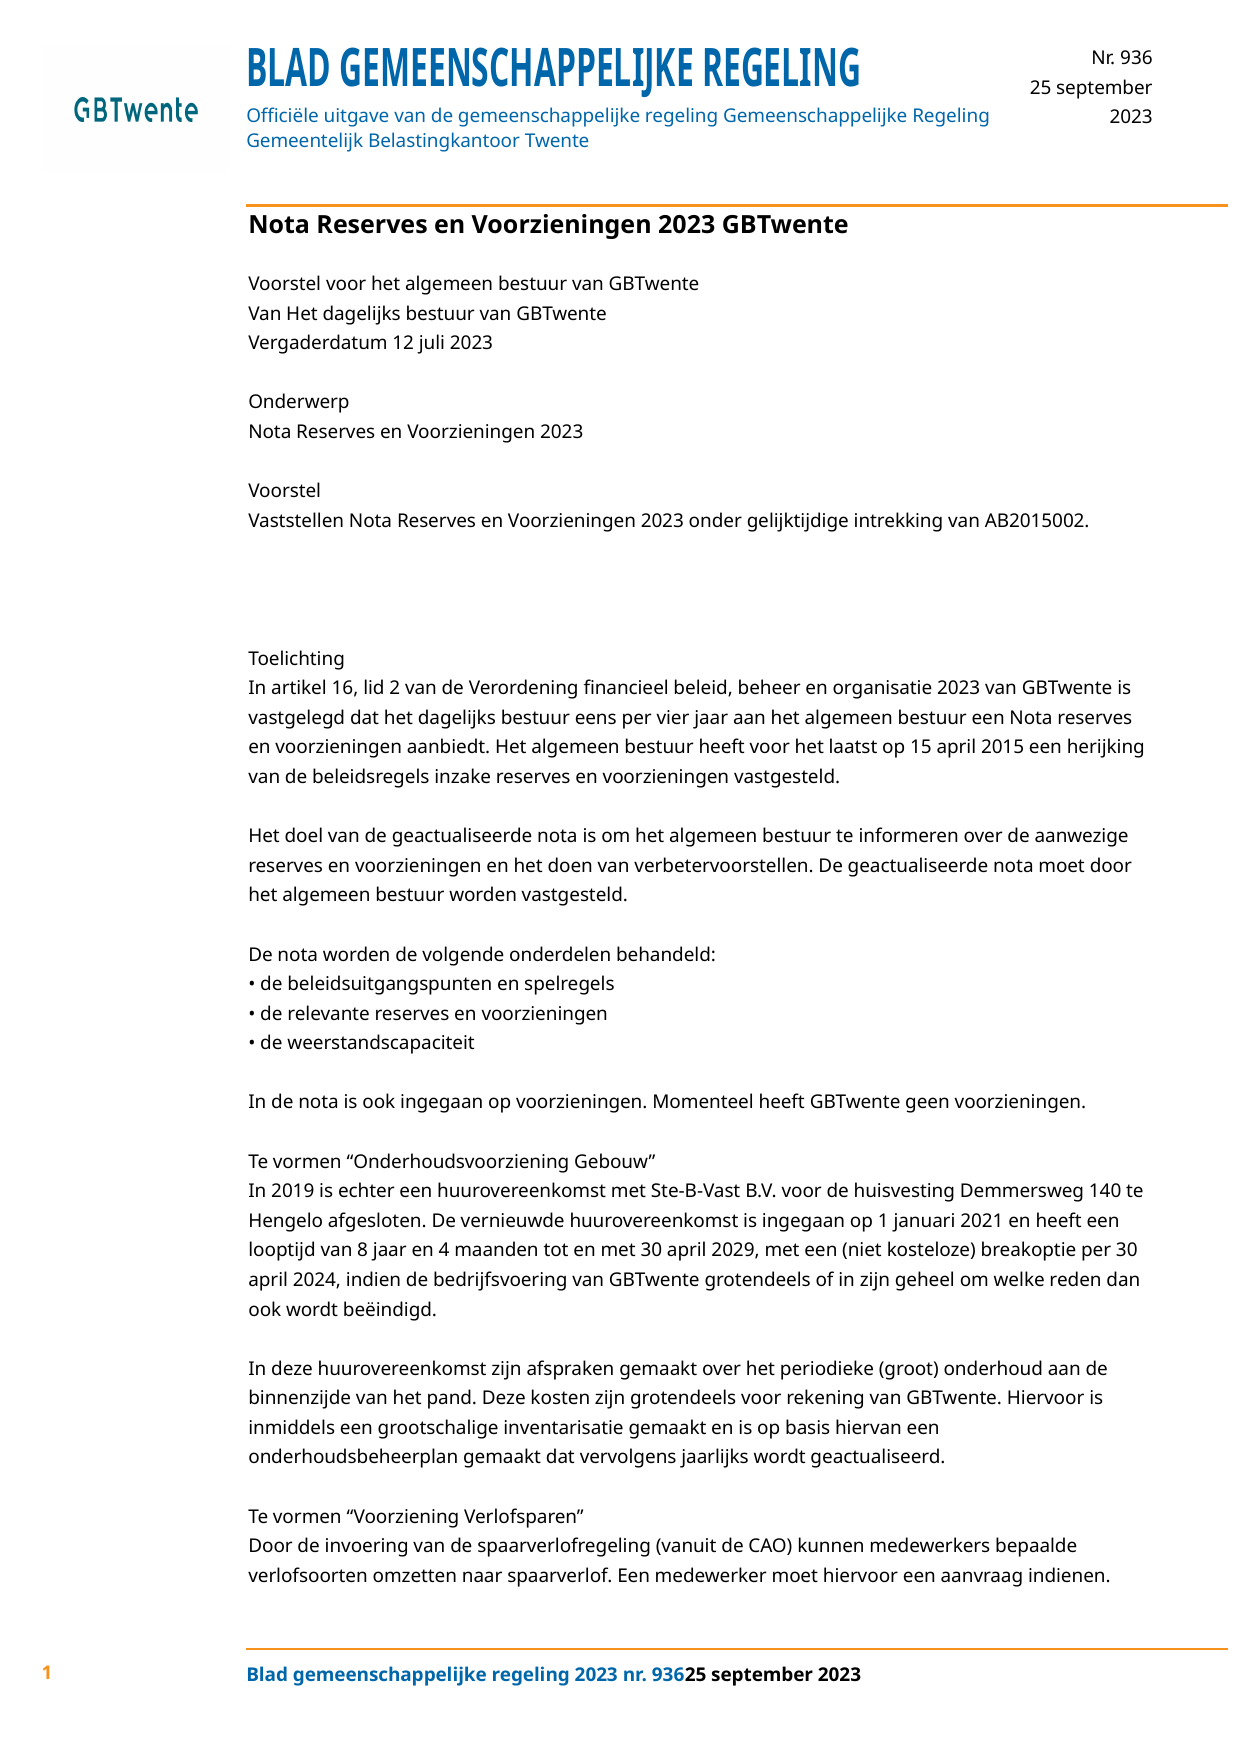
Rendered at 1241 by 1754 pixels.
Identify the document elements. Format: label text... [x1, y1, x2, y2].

text Te vormen “Voorziening Verlofsparen” [248, 1503, 1152, 1529]
text Nota Reserves en Voorzieningen 2023 GBTwente [248, 207, 1152, 241]
text In de nota is ook ingegaan op voorzieningen. Momenteel heeft GBTwente geen voorzieningen. [248, 1089, 1152, 1114]
picture [41, 47, 231, 172]
text Te vormen “Onderhoudsvoorziening Gebouw” [248, 1148, 1152, 1174]
text • de relevante reserves en voorzieningen [248, 1000, 1152, 1026]
text Voorstel [248, 477, 1152, 503]
text Vaststellen Nota Reserves en Voorzieningen 2023 onder gelijktijdige intrekking van AB2015002. [248, 507, 1152, 533]
text • de beleidsuitgangspunten en spelregels [248, 970, 1152, 996]
text Vergaderdatum 12 juli 2023 [248, 329, 1152, 355]
text De nota worden de volgende onderdelen behandeld: [248, 941, 1152, 967]
text Door de invoering van de spaarverlofregeling (vanuit de CAO) kunnen medewerkers bepaalde verlofsoorten omzetten naar spaarverlof. Een medewerker moet hiervoor een aanvraag indienen. [248, 1532, 1152, 1588]
text In deze huurovereenkomst zijn afspraken gemaakt over het periodieke (groot) onderhoud aan de binnenzijde van het pand. Deze kosten zijn grotendeels voor rekening van GBTwente. Hiervoor is inmiddels een grootschalige inventarisatie gemaakt en is op basis hiervan een onderhoudsbeheerplan gemaakt dat vervolgens jaarlijks wordt geactualiseerd. [248, 1355, 1152, 1469]
text Onderwerp [248, 389, 1152, 414]
text • de weerstandscapaciteit [248, 1029, 1152, 1055]
text Toelichting [248, 645, 1152, 671]
text Voorstel voor het algemeen bestuur van GBTwente [248, 270, 1152, 296]
text In 2019 is echter een huurovereenkomst met Ste-B-Vast B.V. voor de huisvesting Demmersweg 140 te Hengelo afgesloten. De vernieuwde huurovereenkomst is ingegaan op 1 januari 2021 en heeft een looptijd van 8 jaar en 4 maanden tot en met 30 april 2029, met een (niet kosteloze) breakoptie per 30 april 2024, indien de bedrijfsvoering van GBTwente grotendeels of in zijn geheel om welke reden dan ook wordt beëindigd. [248, 1177, 1152, 1322]
text In artikel 16, lid 2 van de Verordening financieel beleid, beheer en organisatie 2023 van GBTwente is vastgelegd dat het dagelijks bestuur eens per vier jaar aan het algemeen bestuur een Nota reserves en voorzieningen aanbiedt. Het algemeen bestuur heeft voor het laatst op 15 april 2015 een herijking van de beleidsregels inzake reserves en voorzieningen vastgesteld. [248, 674, 1152, 789]
text Van Het dagelijks bestuur van GBTwente [248, 300, 1152, 326]
text Nota Reserves en Voorzieningen 2023 [248, 418, 1152, 444]
text Het doel van de geactualiseerde nota is om het algemeen bestuur te informeren over de aanwezige reserves en voorzieningen en het doen van verbetervoorstellen. De geactualiseerde nota moet door het algemeen bestuur worden vastgesteld. [248, 822, 1152, 907]
